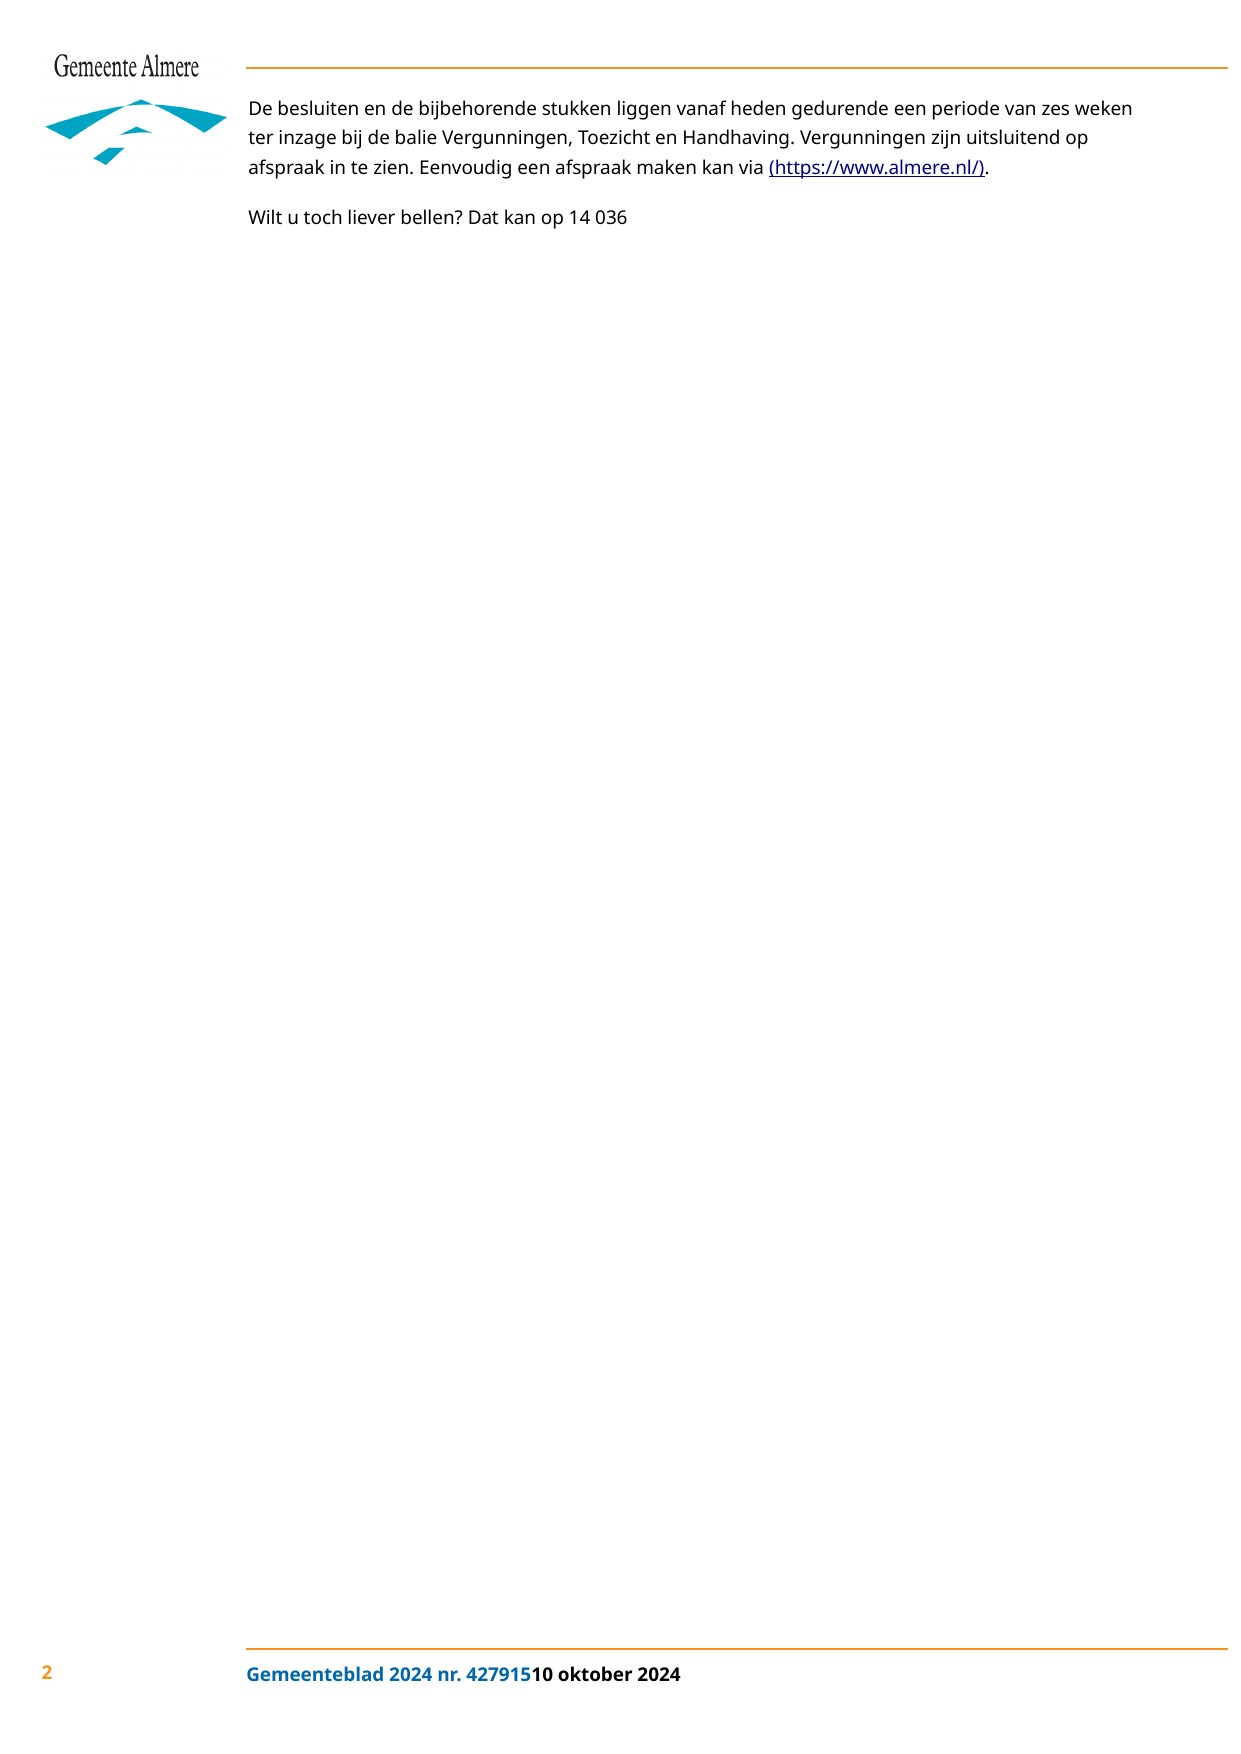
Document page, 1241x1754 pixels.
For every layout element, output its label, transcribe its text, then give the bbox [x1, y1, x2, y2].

text Wilt u toch liever bellen? Dat kan op 14 036 [248, 204, 1152, 230]
picture [41, 47, 231, 172]
text De besluiten en de bijbehorende stukken liggen vanaf heden gedurende een periode van zes weken ter inzage bij de balie Vergunningen, Toezicht en Handhaving. Vergunningen zijn uitsluitend op afspraak in te zien. Eenvoudig een afspraak maken kan via (https://www.almere.nl/). [248, 95, 1152, 180]
